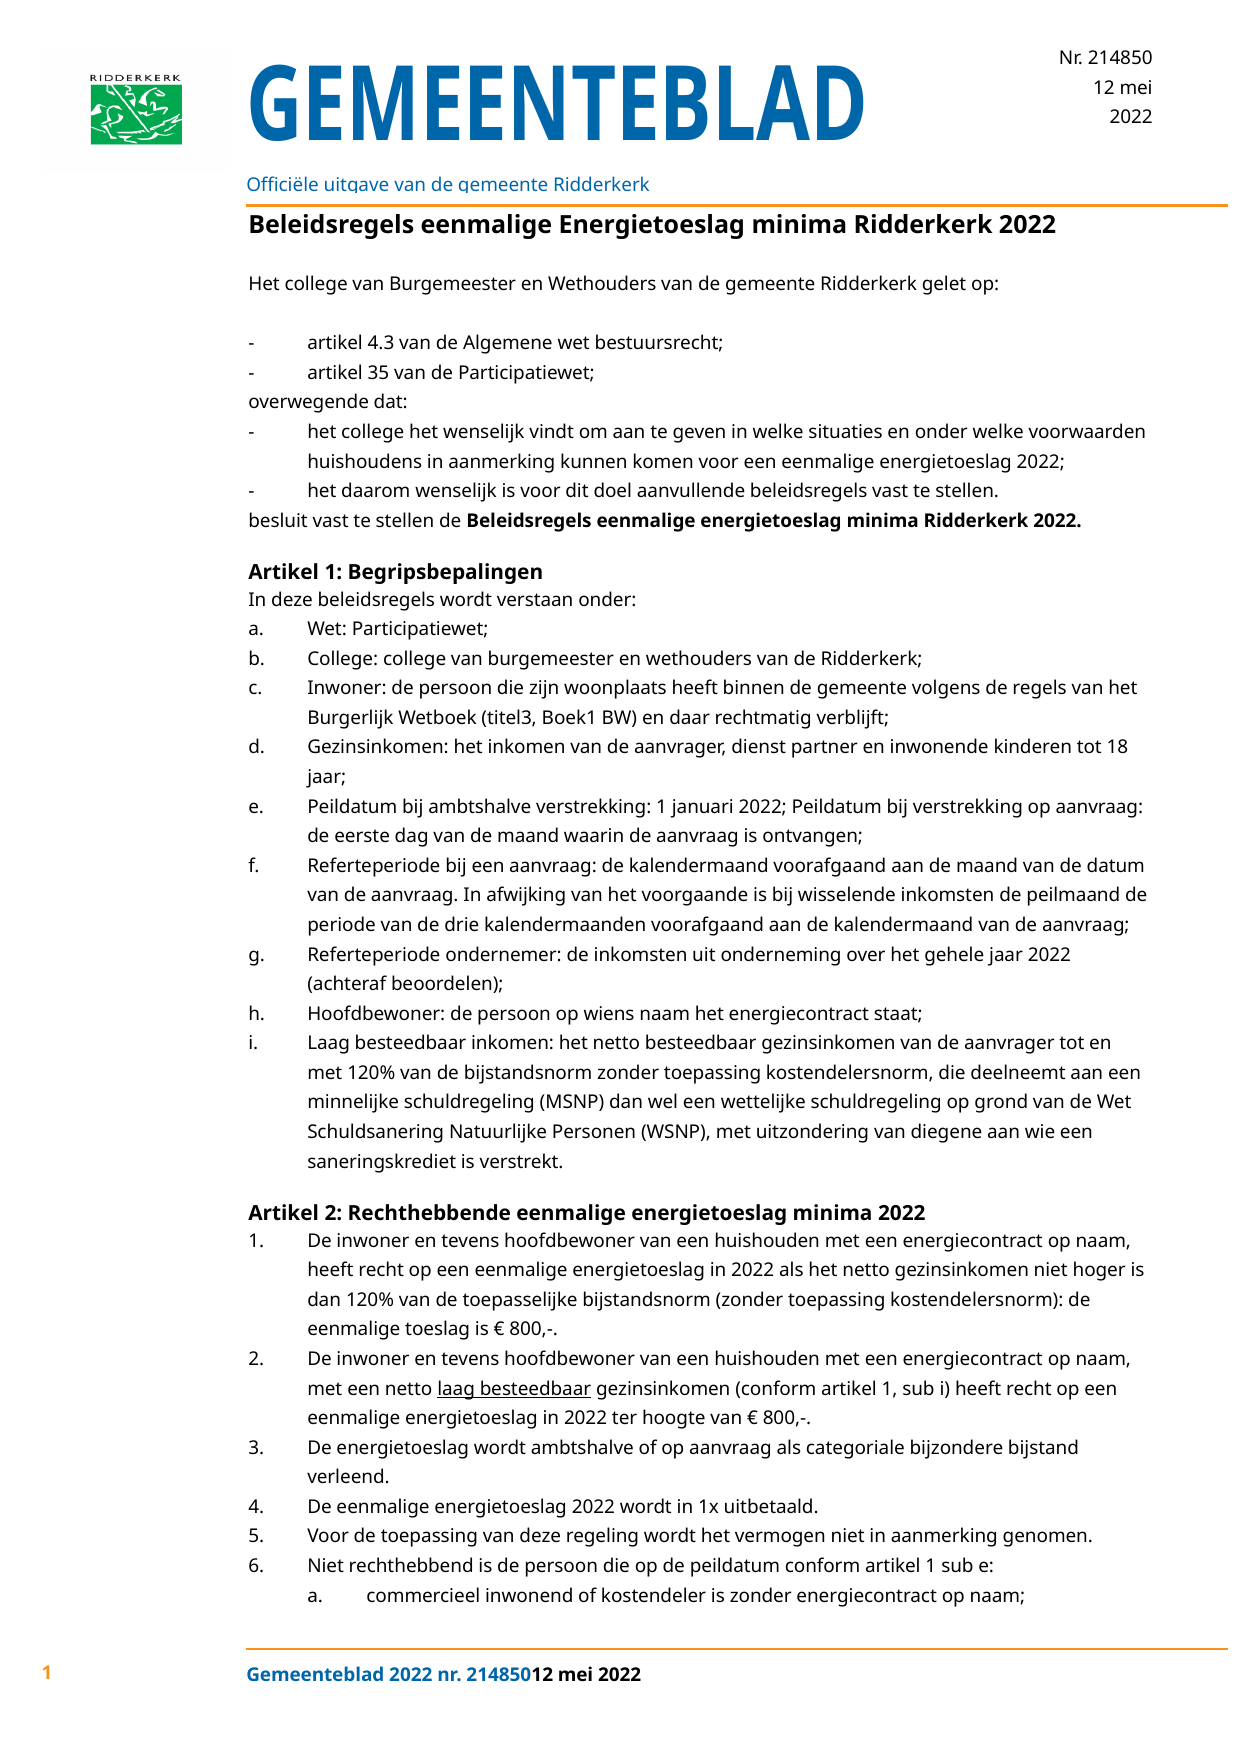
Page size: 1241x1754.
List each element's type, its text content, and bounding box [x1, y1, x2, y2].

list Inwoner: de persoon die zijn woonplaats heeft binnen de gemeente volgens de regels van het Burgerlijk Wetboek (titel3, Boek1 BW) en daar rechtmatig verblijft; [248, 674, 1152, 730]
list Gezinsinkomen: het inkomen van de aanvrager, dienst partner en inwonende kinderen tot 18 jaar; [248, 734, 1152, 789]
list Laag besteedbaar inkomen: het netto besteedbaar gezinsinkomen van de aanvrager tot en met 120% van de bijstandsnorm zonder toepassing kostendelersnorm, die deelneemt aan een minnelijke schuldregeling (MSNP) dan wel een wettelijke schuldregeling op grond van de Wet Schuldsanering Natuurlijke Personen (WSNP), met uitzondering van diegene aan wie een saneringskrediet is verstrekt. [248, 1029, 1152, 1174]
list Referteperiode bij een aanvraag: de kalendermaand voorafgaand aan de maand van de datum van de aanvraag. In afwijking van het voorgaande is bij wisselende inkomsten de peilmaand de periode van de drie kalendermaanden voorafgaand aan de kalendermaand van de aanvraag; [248, 852, 1152, 937]
picture [41, 47, 231, 172]
list artikel 4.3 van de Algemene wet bestuursrecht; [248, 329, 1152, 355]
list Wet: Participatiewet; [248, 615, 1152, 641]
list Niet rechthebbend is de persoon die op de peildatum conform artikel 1 sub e: [248, 1552, 1152, 1578]
text besluit vast te stellen de Beleidsregels eenmalige energietoeslag minima Ridderkerk 2022. [248, 507, 1152, 533]
text overwegende dat: [248, 389, 1152, 414]
list commercieel inwonend of kostendeler is zonder energiecontract op naam; [307, 1582, 1152, 1607]
text Beleidsregels eenmalige Energietoeslag minima Ridderkerk 2022 [248, 207, 1152, 241]
text Artikel 2: Rechthebbende eenmalige energietoeslag minima 2022 [248, 1198, 1152, 1227]
text In deze beleidsregels wordt verstaan onder: [248, 586, 1152, 612]
list het daarom wenselijk is voor dit doel aanvullende beleidsregels vast te stellen. [248, 477, 1152, 503]
text Artikel 1: Begripsbepalingen [248, 557, 1152, 586]
list De eenmalige energietoeslag 2022 wordt in 1x uitbetaald. [248, 1493, 1152, 1519]
text Het college van Burgemeester en Wethouders van de gemeente Ridderkerk gelet op: [248, 270, 1152, 296]
list De inwoner en tevens hoofdbewoner van een huishouden met een energiecontract op naam, heeft recht op een eenmalige energietoeslag in 2022 als het netto gezinsinkomen niet hoger is dan 120% van de toepasselijke bijstandsnorm (zonder toepassing kostendelersnorm): de eenmalige toeslag is € 800,-. [248, 1227, 1152, 1341]
list Voor de toepassing van deze regeling wordt het vermogen niet in aanmerking genomen. [248, 1523, 1152, 1548]
list Referteperiode ondernemer: de inkomsten uit onderneming over het gehele jaar 2022 (achteraf beoordelen); [248, 941, 1152, 996]
list artikel 35 van de Participatiewet; [248, 359, 1152, 385]
list De inwoner en tevens hoofdbewoner van een huishouden met een energiecontract op naam, met een netto laag besteedbaar gezinsinkomen (conform artikel 1, sub i) heeft recht op een eenmalige energietoeslag in 2022 ter hoogte van € 800,-. [248, 1345, 1152, 1430]
list De energietoeslag wordt ambtshalve of op aanvraag als categoriale bijzondere bijstand verleend. [248, 1434, 1152, 1489]
list Peildatum bij ambtshalve verstrekking: 1 januari 2022; Peildatum bij verstrekking op aanvraag: de eerste dag van de maand waarin de aanvraag is ontvangen; [248, 793, 1152, 848]
list het college het wenselijk vindt om aan te geven in welke situaties en onder welke voorwaarden huishoudens in aanmerking kunnen komen voor een eenmalige energietoeslag 2022; [248, 418, 1152, 473]
list College: college van burgemeester en wethouders van de Ridderkerk; [248, 645, 1152, 671]
list Hoofdbewoner: de persoon op wiens naam het energiecontract staat; [248, 1000, 1152, 1026]
